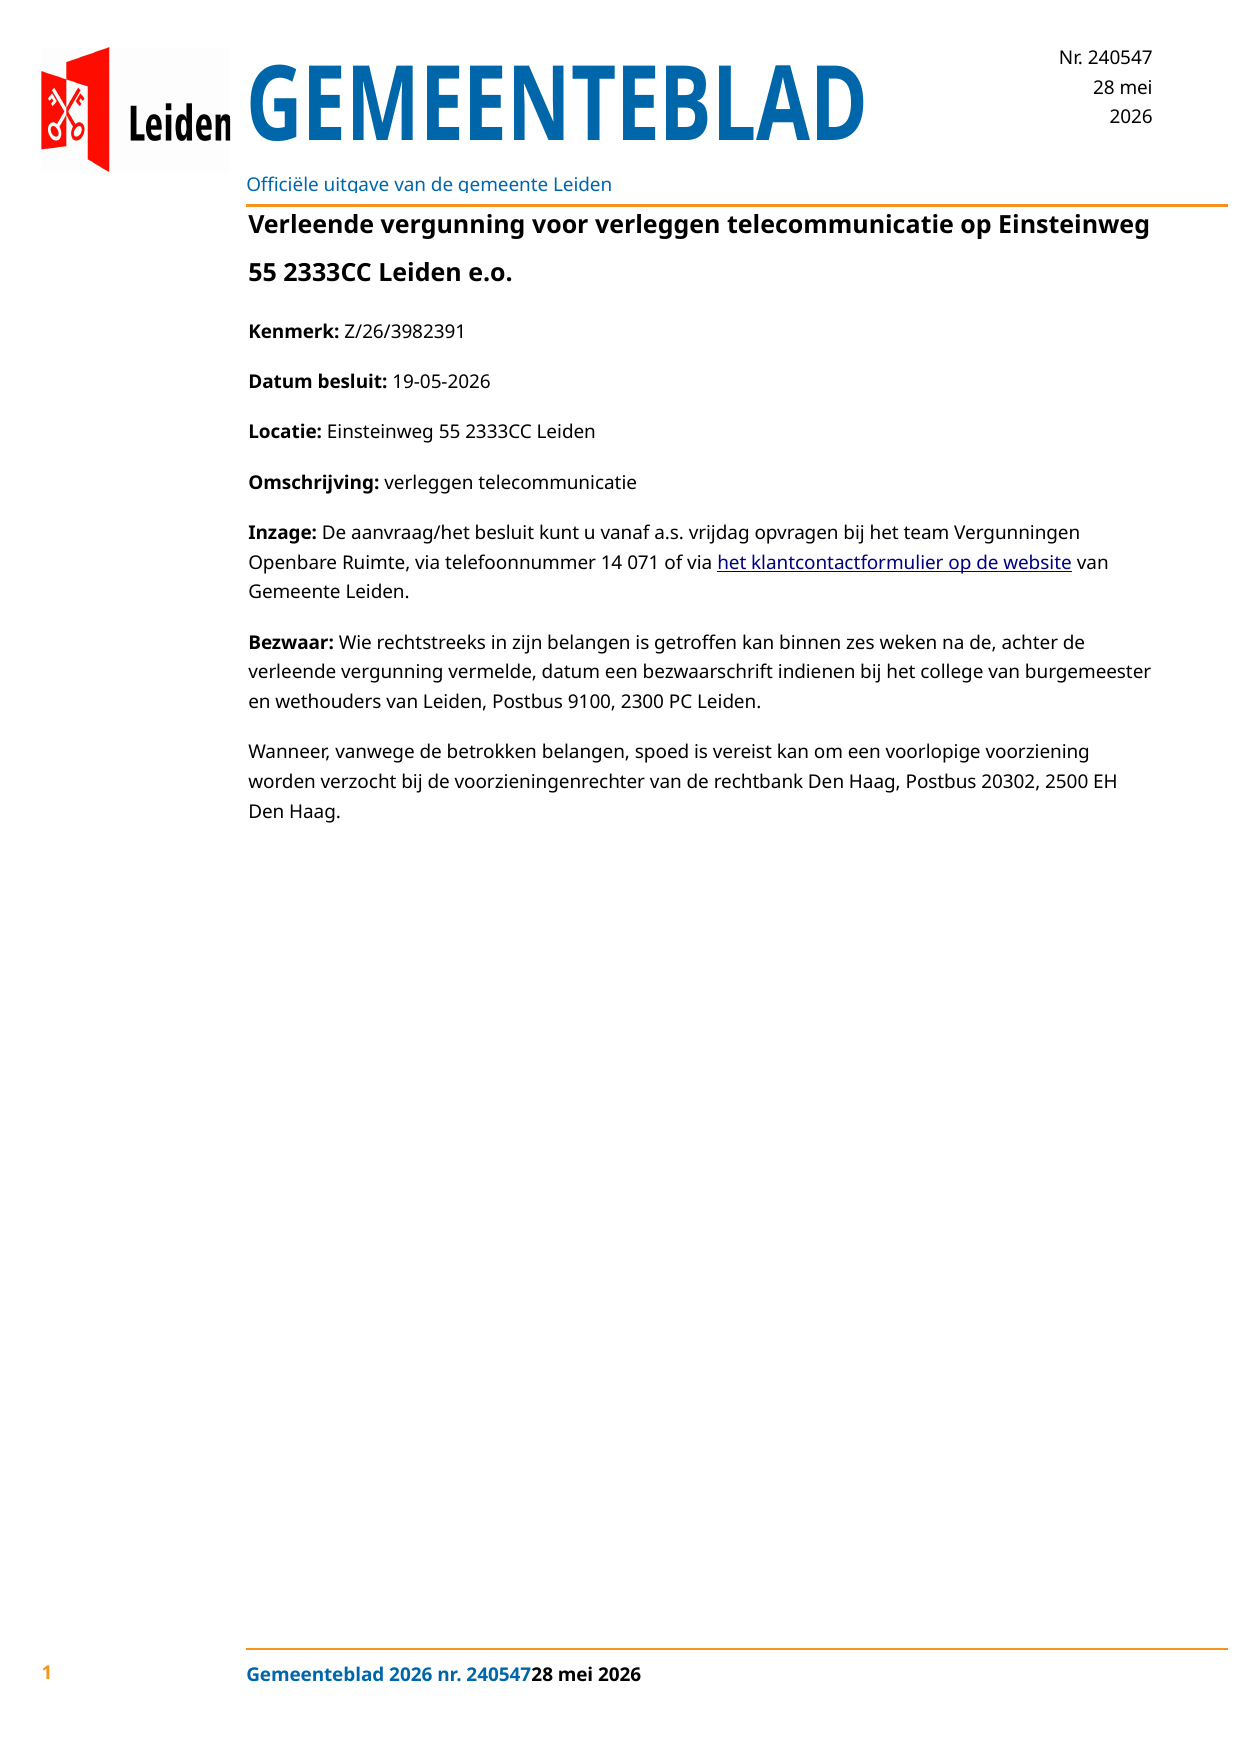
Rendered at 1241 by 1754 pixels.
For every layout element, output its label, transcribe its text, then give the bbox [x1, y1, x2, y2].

text Wanneer, vanwege de betrokken belangen, spoed is vereist kan om een voorlopige voorziening worden verzocht bij de voorzieningenrechter van de rechtbank Den Haag, Postbus 20302, 2500 EH Den Haag. [248, 739, 1152, 824]
text Omschrijving: verleggen telecommunicatie [248, 469, 1152, 495]
text Locatie: Einsteinweg 55 2333CC Leiden [248, 419, 1152, 444]
picture [41, 47, 231, 172]
text Bezwaar: Wie rechtstreeks in zijn belangen is getroffen kan binnen zes weken na de, achter de verleende vergunning vermelde, datum een bezwaarschrift indienen bij het college van burgemeester en wethouders van Leiden, Postbus 9100, 2300 PC Leiden. [248, 629, 1152, 714]
text Datum besluit: 19-05-2026 [248, 368, 1152, 394]
text Verleende vergunning voor verleggen telecommunicatie op Einsteinweg 55 2333CC Leiden e.o. [248, 207, 1152, 288]
text Inzage: De aanvraag/het besluit kunt u vanaf a.s. vrijdag opvragen bij het team Vergunningen Openbare Ruimte, via telefoonnummer 14 071 of via het klantcontactformulier op de website van Gemeente Leiden. [248, 519, 1152, 604]
text Kenmerk: Z/26/3982391 [248, 318, 1152, 344]
